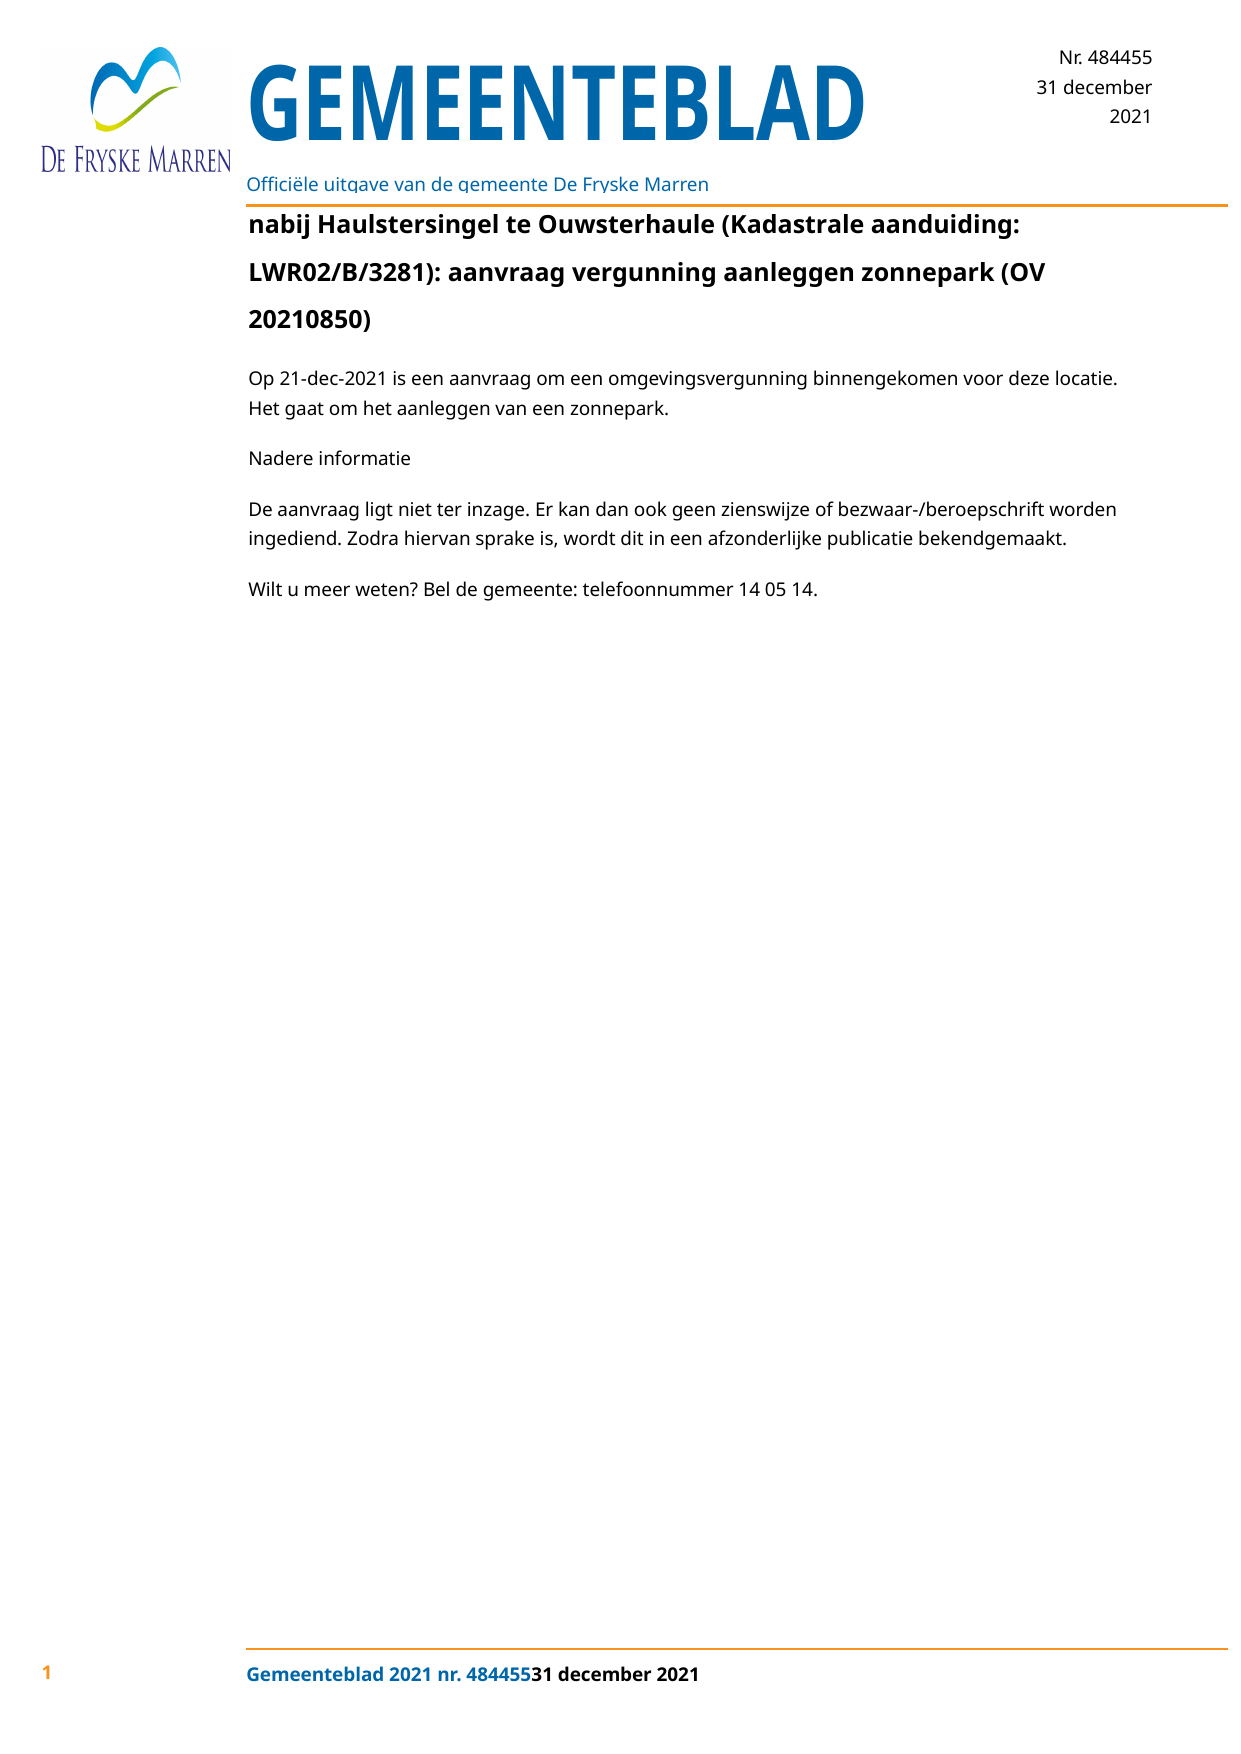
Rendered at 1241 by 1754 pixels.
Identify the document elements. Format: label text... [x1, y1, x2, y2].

text nabij Haulstersingel te Ouwsterhaule (Kadastrale aanduiding: LWR02/B/3281): aanvraag vergunning aanleggen zonnepark (OV 20210850) [248, 207, 1152, 336]
text Nadere informatie [248, 446, 1152, 471]
text Wilt u meer weten? Bel de gemeente: telefoonnummer 14 05 14. [248, 576, 1152, 602]
text De aanvraag ligt niet ter inzage. Er kan dan ook geen zienswijze of bezwaar-/beroepschrift worden ingediend. Zodra hiervan sprake is, wordt dit in een afzonderlijke publicatie bekendgemaakt. [248, 496, 1152, 551]
text Op 21-dec-2021 is een aanvraag om een omgevingsvergunning binnengekomen voor deze locatie. Het gaat om het aanleggen van een zonnepark. [248, 366, 1152, 421]
picture [41, 47, 231, 172]
